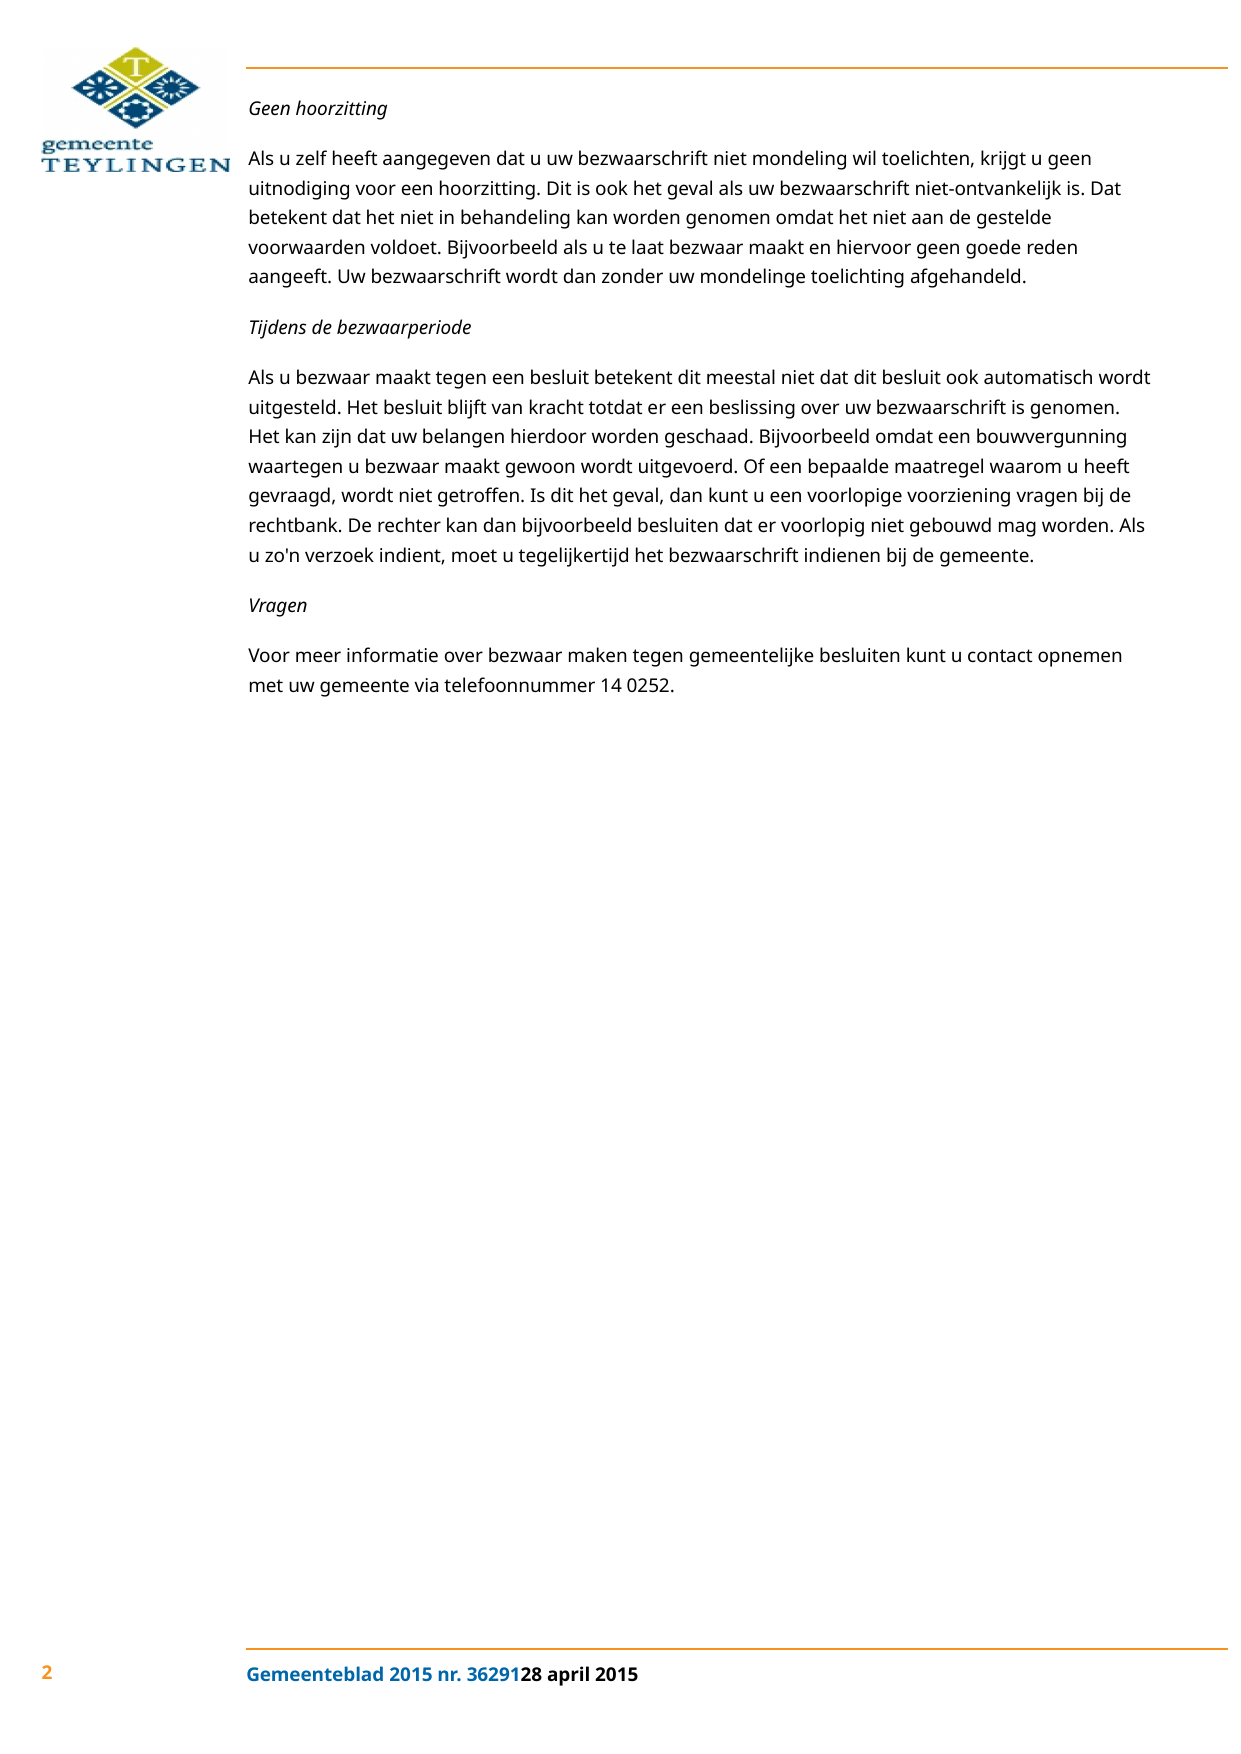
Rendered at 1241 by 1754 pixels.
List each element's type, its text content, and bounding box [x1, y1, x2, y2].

text Als u bezwaar maakt tegen een besluit betekent dit meestal niet dat dit besluit ook automatisch wordt uitgesteld. Het besluit blijft van kracht totdat er een beslissing over uw bezwaarschrift is genomen. Het kan zijn dat uw belangen hierdoor worden geschaad. Bijvoorbeeld omdat een bouwvergunning waartegen u bezwaar maakt gewoon wordt uitgevoerd. Of een bepaalde maatregel waarom u heeft gevraagd, wordt niet getroffen. Is dit het geval, dan kunt u een voorlopige voorziening vragen bij de rechtbank. De rechter kan dan bijvoorbeeld besluiten dat er voorlopig niet gebouwd mag worden. Als u zo'n verzoek indient, moet u tegelijkertijd het bezwaarschrift indienen bij de gemeente. [248, 364, 1152, 568]
text Voor meer informatie over bezwaar maken tegen gemeentelijke besluiten kunt u contact opnemen met uw gemeente via telefoonnummer 14 0252. [248, 643, 1152, 698]
text Geen hoorzitting [248, 95, 1152, 121]
text Als u zelf heeft aangegeven dat u uw bezwaarschrift niet mondeling wil toelichten, krijgt u geen uitnodiging voor een hoorzitting. Dit is ook het geval als uw bezwaarschrift niet-ontvankelijk is. Dat betekent dat het niet in behandeling kan worden genomen omdat het niet aan de gestelde voorwaarden voldoet. Bijvoorbeeld als u te laat bezwaar maakt en hiervoor geen goede reden aangeeft. Uw bezwaarschrift wordt dan zonder uw mondelinge toelichting afgehandeld. [248, 145, 1152, 289]
text Tijdens de bezwaarperiode [248, 314, 1152, 340]
picture [41, 47, 231, 172]
text Vragen [248, 592, 1152, 618]
